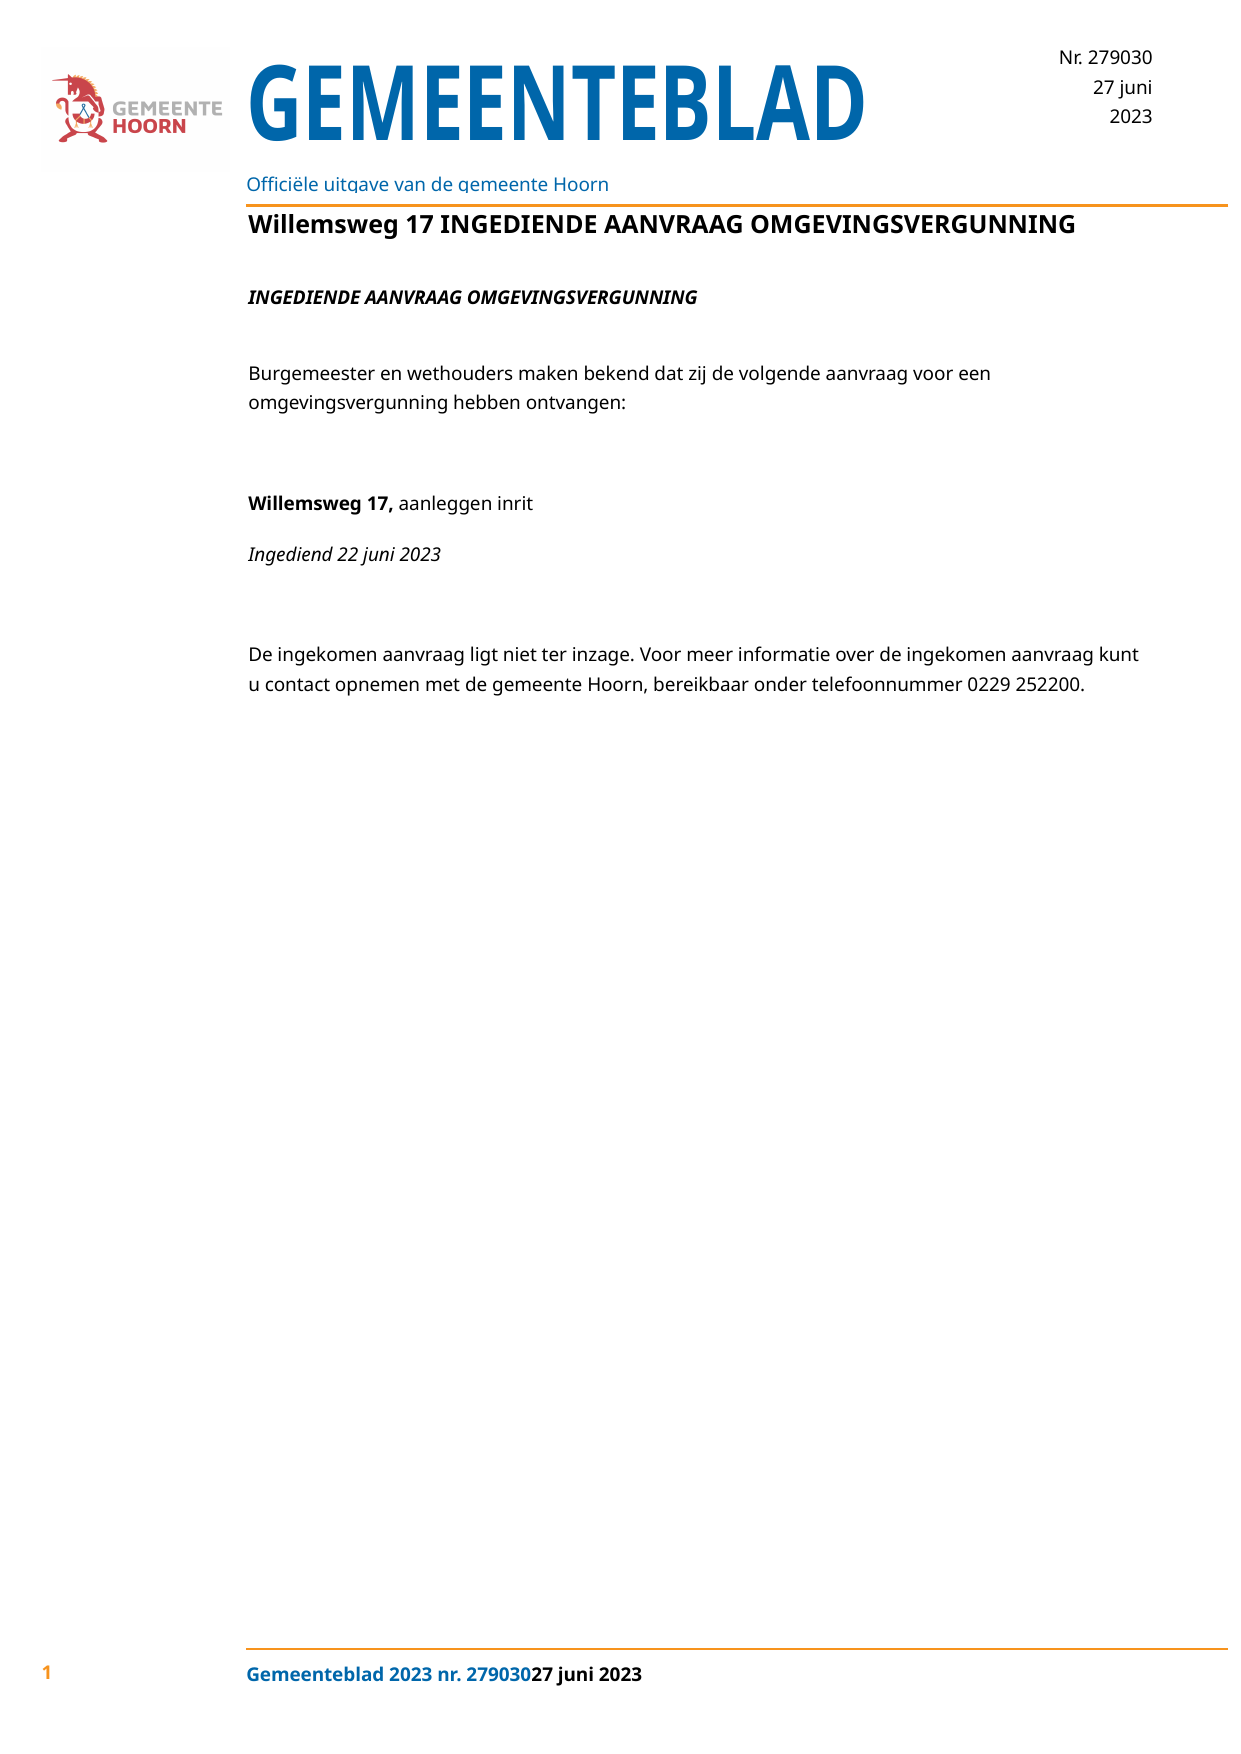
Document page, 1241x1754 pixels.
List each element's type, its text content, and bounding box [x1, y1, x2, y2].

text Burgemeester en wethouders maken bekend dat zij de volgende aanvraag voor een omgevingsvergunning hebben ontvangen: [248, 360, 1152, 415]
text INGEDIENDE AANVRAAG OMGEVINGSVERGUNNING [248, 284, 1152, 309]
text Willemsweg 17, aanleggen inrit [248, 490, 1152, 516]
picture [41, 47, 231, 172]
text Ingediend 22 juni 2023 [248, 541, 1152, 567]
text Willemsweg 17 INGEDIENDE AANVRAAG OMGEVINGSVERGUNNING [248, 207, 1152, 241]
text De ingekomen aanvraag ligt niet ter inzage. Voor meer informatie over de ingekomen aanvraag kunt u contact opnemen met de gemeente Hoorn, bereikbaar onder telefoonnummer 0229 252200. [248, 642, 1152, 697]
